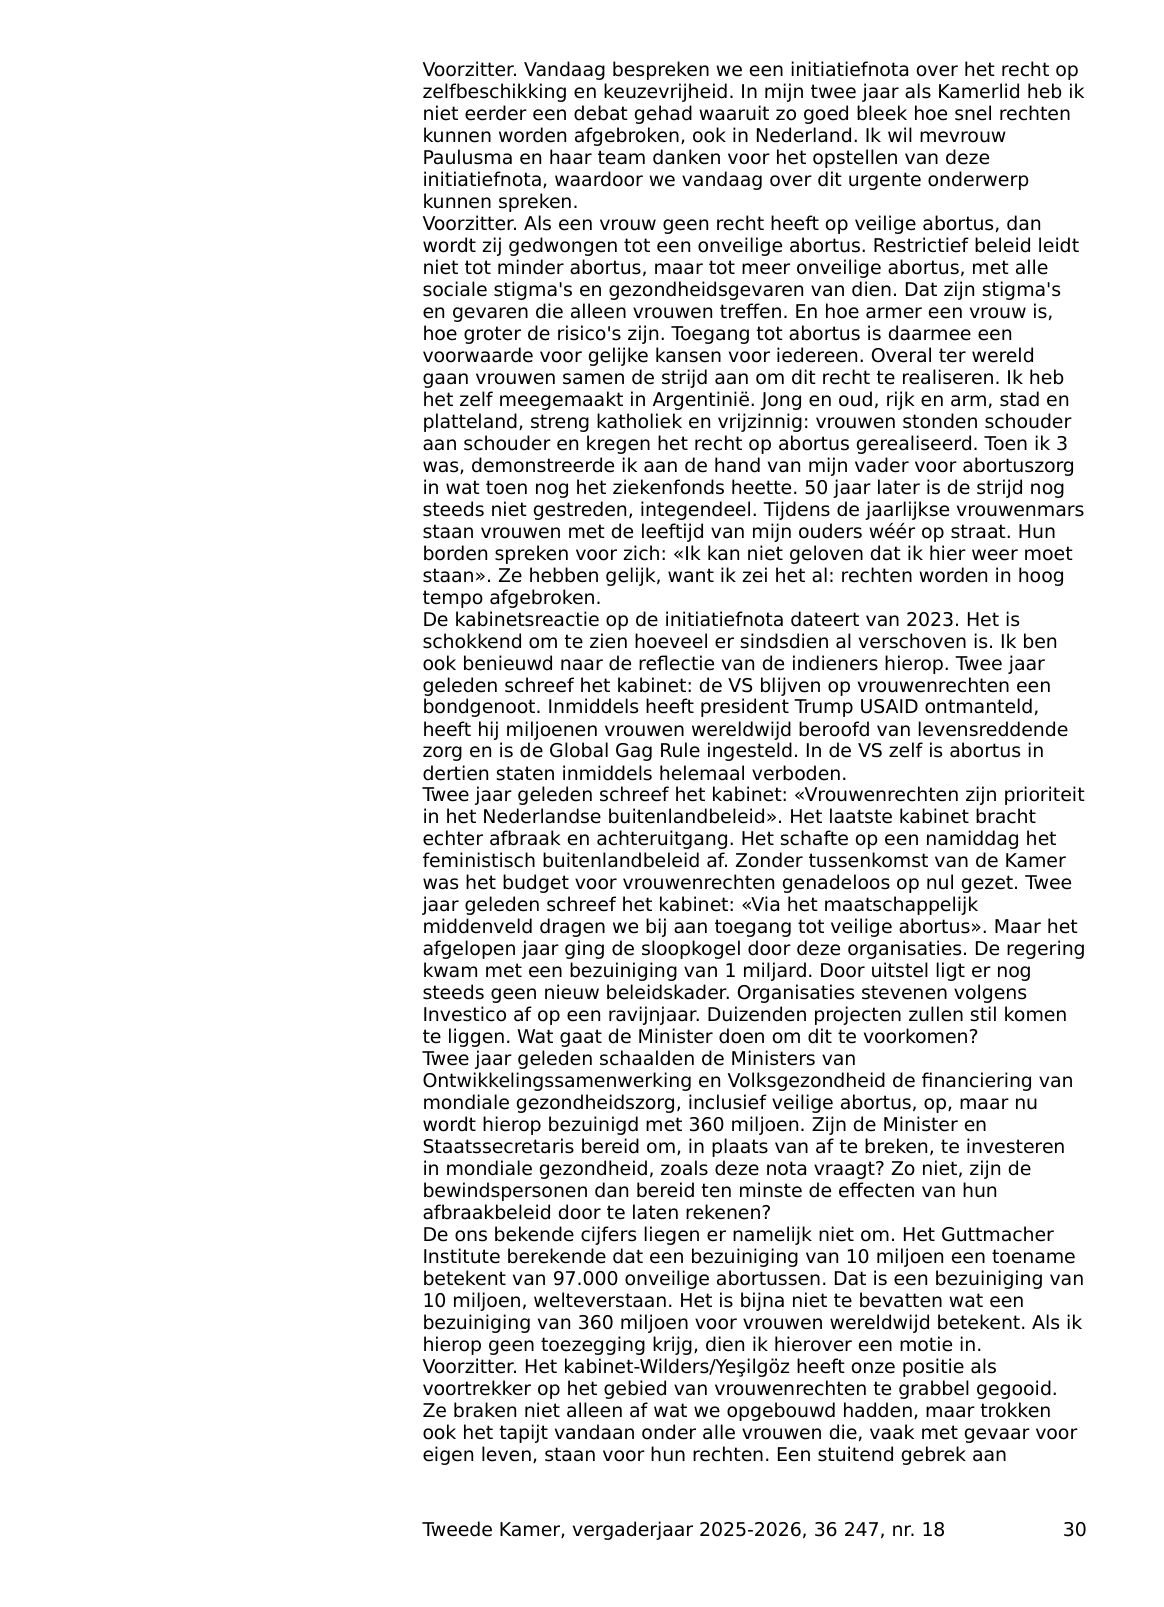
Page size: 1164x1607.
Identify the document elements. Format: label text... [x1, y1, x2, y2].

text Twee jaar geleden schaalden de Ministers van Ontwikkelingssamenwerking en Volksgezondheid de financiering van mondiale gezondheidszorg, inclusief veilige abortus, op, maar nu wordt hierop bezuinigd met 360 miljoen. Zijn de Minister en Staatssecretaris bereid om, in plaats van af te breken, te investeren in mondiale gezondheid, zoals deze nota vraagt? Zo niet, zijn de bewindspersonen dan bereid ten minste de effecten van hun afbraakbeleid door te laten rekenen? [422, 1048, 1087, 1224]
text De ons bekende cijfers liegen er namelijk niet om. Het Guttmacher Institute berekende dat een bezuiniging van 10 miljoen een toename betekent van 97.000 onveilige abortussen. Dat is een bezuiniging van 10 miljoen, welteverstaan. Het is bijna niet te bevatten wat een bezuiniging van 360 miljoen voor vrouwen wereldwijd betekent. Als ik hierop geen toezegging krijg, dien ik hierover een motie in. [422, 1224, 1087, 1356]
text De kabinetsreactie op de initiatiefnota dateert van 2023. Het is schokkend om te zien hoeveel er sindsdien al verschoven is. Ik ben ook benieuwd naar de reflectie van de indieners hierop. Twee jaar geleden schreef het kabinet: de VS blijven op vrouwenrechten een bondgenoot. Inmiddels heeft president Trump USAID ontmanteld, heeft hij miljoenen vrouwen wereldwijd beroofd van levensreddende zorg en is de Global Gag Rule ingesteld. In de VS zelf is abortus in dertien staten inmiddels helemaal verboden. [422, 608, 1087, 784]
text Twee jaar geleden schreef het kabinet: «Vrouwenrechten zijn prioriteit in het Nederlandse buitenlandbeleid». Het laatste kabinet bracht echter afbraak en achteruitgang. Het schafte op een namiddag het feministisch buitenlandbeleid af. Zonder tussenkomst van de Kamer was het budget voor vrouwenrechten genadeloos op nul gezet. Twee jaar geleden schreef het kabinet: «Via het maatschappelijk middenveld dragen we bij aan toegang tot veilige abortus». Maar het afgelopen jaar ging de sloopkogel door deze organisaties. De regering kwam met een bezuiniging van 1 miljard. Door uitstel ligt er nog steeds geen nieuw beleidskader. Organisaties stevenen volgens Investico af op een ravijnjaar. Duizenden projecten zullen stil komen te liggen. Wat gaat de Minister doen om dit te voorkomen? [422, 784, 1087, 1048]
text Voorzitter. Vandaag bespreken we een initiatiefnota over het recht op zelfbeschikking en keuzevrijheid. In mijn twee jaar als Kamerlid heb ik niet eerder een debat gehad waaruit zo goed bleek hoe snel rechten kunnen worden afgebroken, ook in Nederland. Ik wil mevrouw Paulusma en haar team danken voor het opstellen van deze initiatiefnota, waardoor we vandaag over dit urgente onderwerp kunnen spreken. [422, 59, 1087, 213]
text Voorzitter. Het kabinet-Wilders/Yeşilgöz heeft onze positie als voortrekker op het gebied van vrouwenrechten te grabbel gegooid. Ze braken niet alleen af wat we opgebouwd hadden, maar trokken ook het tapijt vandaan onder alle vrouwen die, vaak met gevaar voor eigen leven, staan voor hun rechten. Een stuitend gebrek aan [422, 1356, 1087, 1466]
text Voorzitter. Als een vrouw geen recht heeft op veilige abortus, dan wordt zij gedwongen tot een onveilige abortus. Restrictief beleid leidt niet tot minder abortus, maar tot meer onveilige abortus, met alle sociale stigma's en gezondheidsgevaren van dien. Dat zijn stigma's en gevaren die alleen vrouwen treffen. En hoe armer een vrouw is, hoe groter de risico's zijn. Toegang tot abortus is daarmee een voorwaarde voor gelijke kansen voor iedereen. Overal ter wereld gaan vrouwen samen de strijd aan om dit recht te realiseren. Ik heb het zelf meegemaakt in Argentinië. Jong en oud, rijk en arm, stad en platteland, streng katholiek en vrijzinnig: vrouwen stonden schouder aan schouder en kregen het recht op abortus gerealiseerd. Toen ik 3 was, demonstreerde ik aan de hand van mijn vader voor abortuszorg in wat toen nog het ziekenfonds heette. 50 jaar later is de strijd nog steeds niet gestreden, integendeel. Tijdens de jaarlijkse vrouwenmars staan vrouwen met de leeftijd van mijn ouders wéér op straat. Hun borden spreken voor zich: «Ik kan niet geloven dat ik hier weer moet staan». Ze hebben gelijk, want ik zei het al: rechten worden in hoog tempo afgebroken. [422, 213, 1087, 608]
